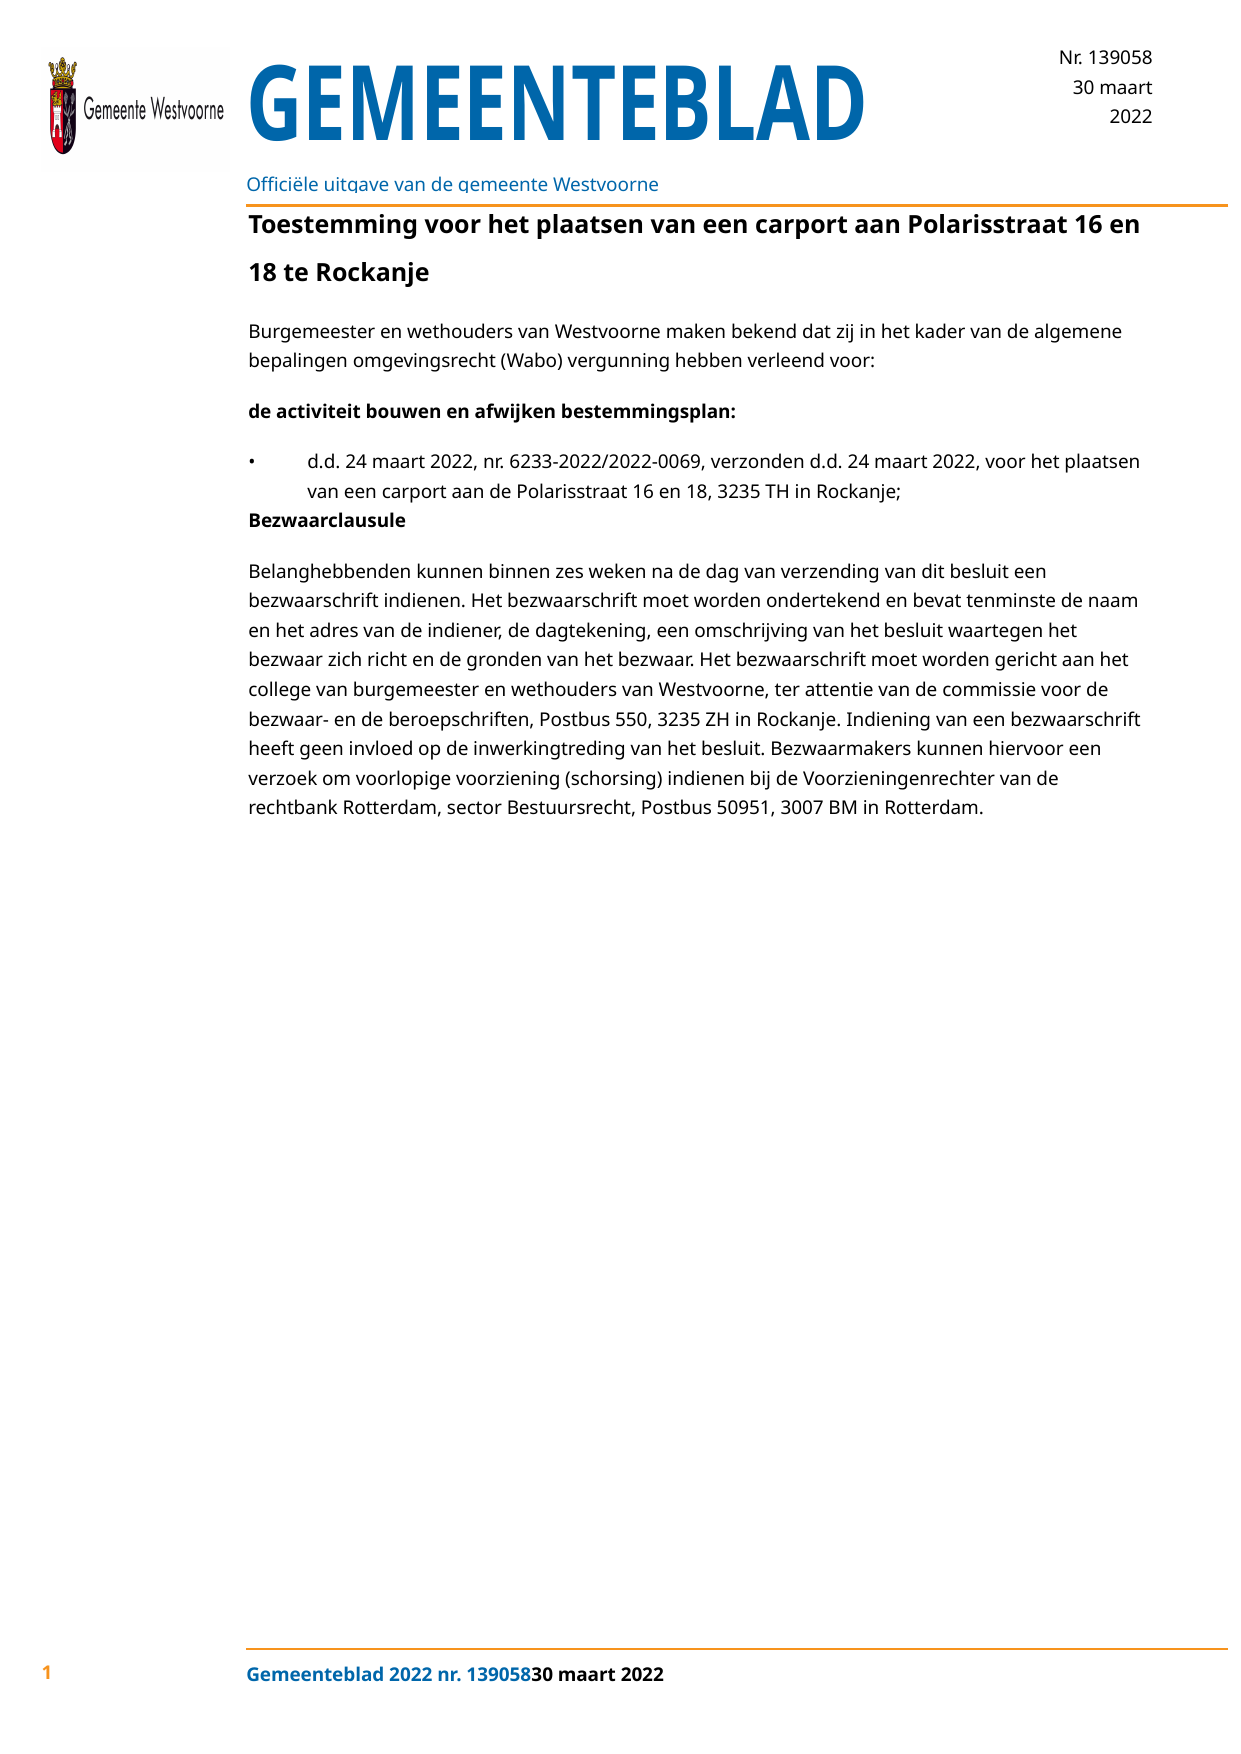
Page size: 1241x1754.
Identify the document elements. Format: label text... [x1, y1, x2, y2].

picture [41, 47, 231, 172]
text Burgemeester en wethouders van Westvoorne maken bekend dat zij in het kader van de algemene bepalingen omgevingsrecht (Wabo) vergunning hebben verleend voor: [248, 318, 1152, 373]
text Toestemming voor het plaatsen van een carport aan Polarisstraat 16 en 18 te Rockanje [248, 207, 1152, 288]
text Belanghebbenden kunnen binnen zes weken na de dag van verzending van dit besluit een bezwaarschrift indienen. Het bezwaarschrift moet worden ondertekend en bevat tenminste de naam en het adres van de indiener, de dagtekening, een omschrijving van het besluit waartegen het bezwaar zich richt en de gronden van het bezwaar. Het bezwaarschrift moet worden gericht aan het college van burgemeester en wethouders van Westvoorne, ter attentie van de commissie voor de bezwaar- en de beroepschriften, Postbus 550, 3235 ZH in Rockanje. Indiening van een bezwaarschrift heeft geen invloed op de inwerkingtreding van het besluit. Bezwaarmakers kunnen hiervoor een verzoek om voorlopige voorziening (schorsing) indienen bij de Voorzieningenrechter van de rechtbank Rotterdam, sector Bestuursrecht, Postbus 50951, 3007 BM in Rotterdam. [248, 558, 1152, 820]
list d.d. 24 maart 2022, nr. 6233-2022/2022-0069, verzonden d.d. 24 maart 2022, voor het plaatsen van een carport aan de Polarisstraat 16 en 18, 3235 TH in Rockanje; [248, 448, 1152, 504]
text Bezwaarclausule [248, 507, 1152, 533]
text de activiteit bouwen en afwijken bestemmingsplan: [248, 398, 1152, 424]
